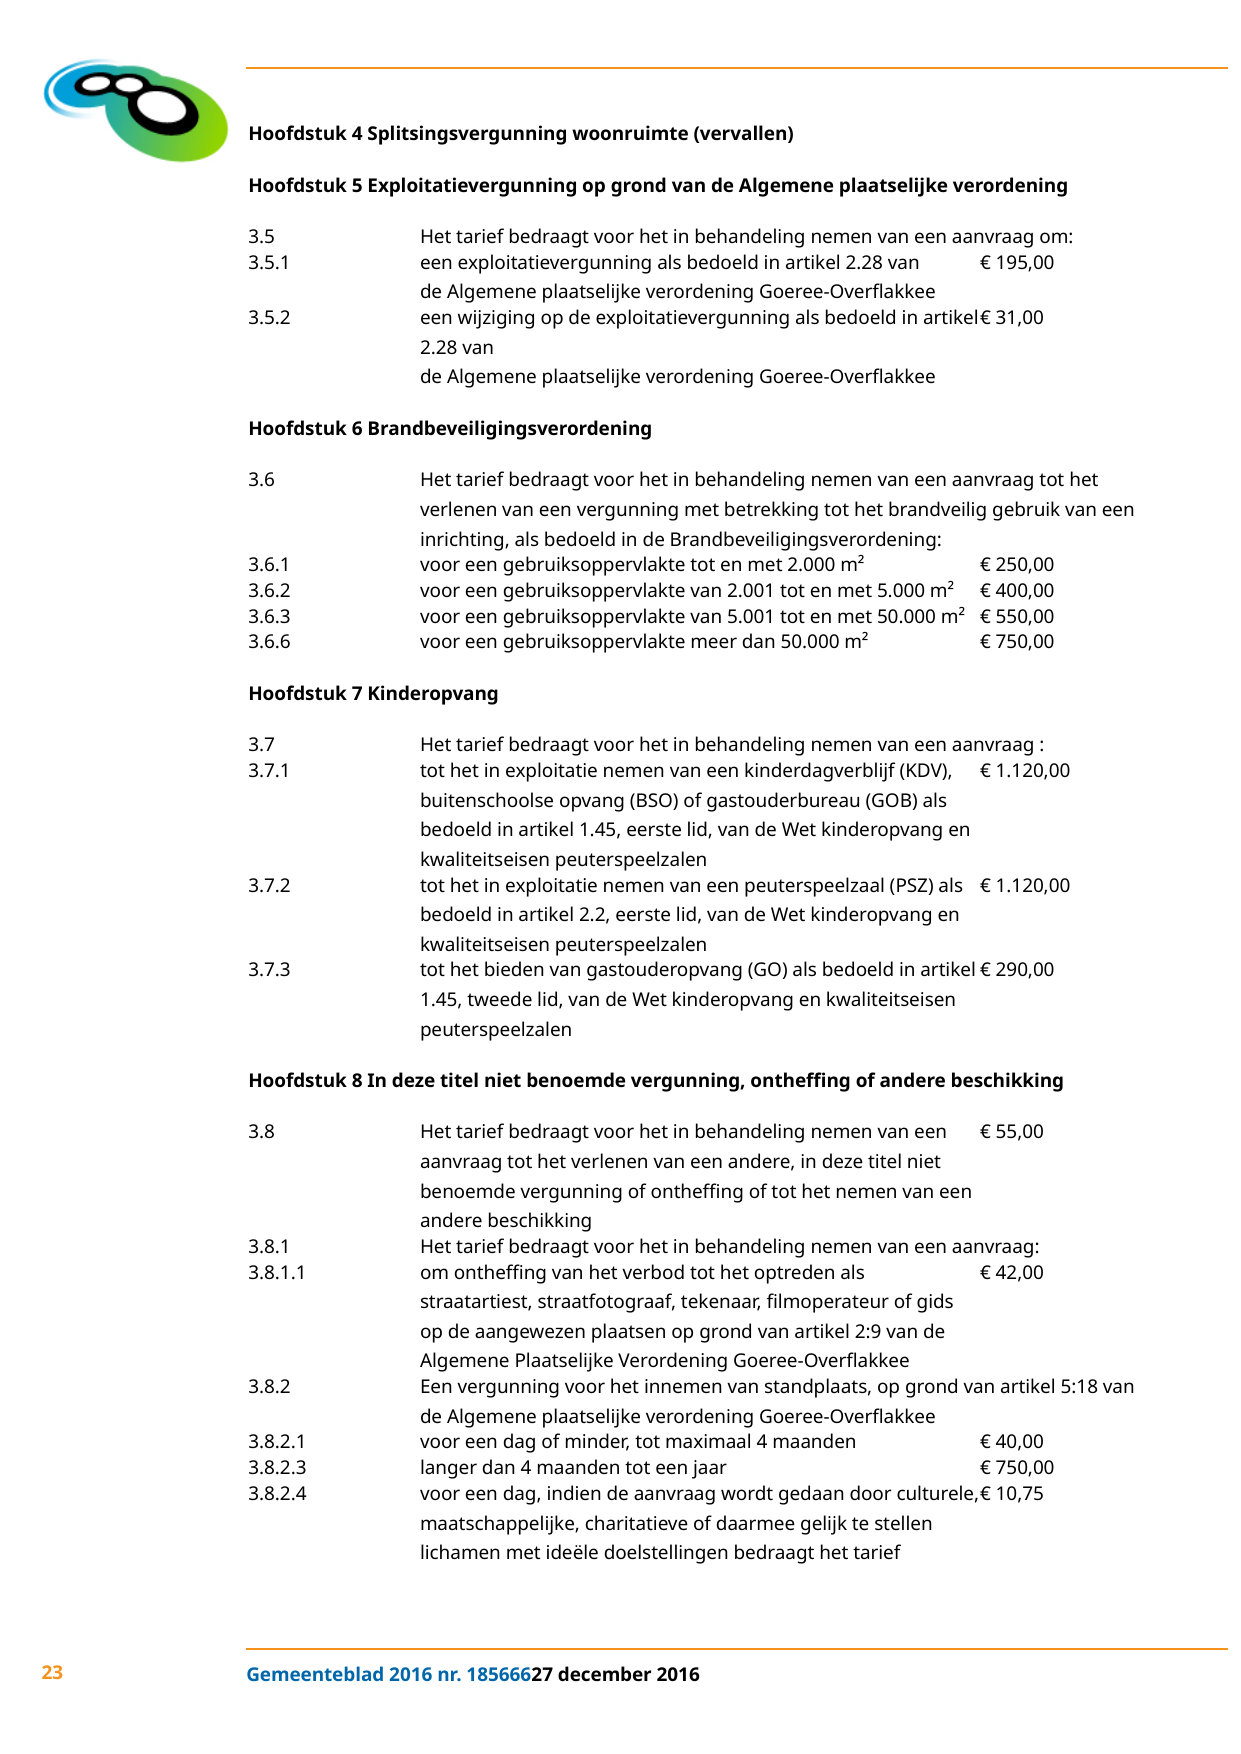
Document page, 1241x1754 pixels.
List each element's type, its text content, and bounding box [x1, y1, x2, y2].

table_cell 3.6.1 [248, 551, 420, 577]
table_cell 3.5.2 [248, 305, 420, 389]
table_cell € 1.120,00 [980, 872, 1152, 957]
table_cell Hoofdstuk 7 Kinderopvang [248, 680, 1152, 706]
table_cell [248, 198, 1152, 223]
table_cell 3.8.2.1 [248, 1429, 420, 1454]
table_cell 3.6 [248, 467, 420, 551]
table_cell € 250,00 [980, 551, 1152, 577]
table_cell € 40,00 [980, 1429, 1152, 1454]
table_cell een exploitatievergunning als bedoeld in artikel 2.28 van de Algemene plaatselijke verordening Goeree-Overflakkee [420, 249, 980, 304]
table_cell [248, 1565, 420, 1591]
table_cell 3.8.2.3 [248, 1455, 420, 1480]
table_cell tot het bieden van gastouderopvang (GO) als bedoeld in artikel 1.45, tweede lid, van de Wet kinderopvang en kwaliteitseisen peuterspeelzalen [420, 957, 980, 1042]
table_cell € 10,75 [980, 1480, 1152, 1565]
table_cell [248, 1042, 1152, 1067]
table_cell 3.5 [248, 224, 420, 249]
table_cell Hoofdstuk 4 Splitsingsvergunning woonruimte (vervallen) [248, 121, 1152, 146]
table_cell Het tarief bedraagt voor het in behandeling nemen van een aanvraag tot het verlenen van een vergunning met betrekking tot het brandveilig gebruik van een inrichting, als bedoeld in de Brandbeveiligingsverordening: [420, 467, 1152, 551]
table_cell Het tarief bedraagt voor het in behandeling nemen van een aanvraag: [420, 1233, 1152, 1259]
table_cell € 750,00 [980, 1455, 1152, 1480]
table_cell € 55,00 [980, 1119, 1152, 1233]
table_cell € 42,00 [980, 1259, 1152, 1373]
table_cell [248, 146, 1152, 172]
table_cell [980, 1565, 1152, 1591]
table_cell € 31,00 [980, 305, 1152, 389]
table_cell 3.8.2 [248, 1374, 420, 1429]
table_cell Het tarief bedraagt voor het in behandeling nemen van een aanvraag tot het verlenen van een andere, in deze titel niet benoemde vergunning of ontheffing of tot het nemen van een andere beschikking [420, 1119, 980, 1233]
table_cell voor een dag of minder, tot maximaal 4 maanden [420, 1429, 980, 1454]
table_cell een wijziging op de exploitatievergunning als bedoeld in artikel 2.28 van de Algemene plaatselijke verordening Goeree-Overflakkee [420, 305, 980, 389]
table_cell tot het in exploitatie nemen van een kinderdagverblijf (KDV), buitenschoolse opvang (BSO) of gastouderbureau (GOB) als bedoeld in artikel 1.45, eerste lid, van de Wet kinderopvang en kwaliteitseisen peuterspeelzalen [420, 757, 980, 872]
table_cell Het tarief bedraagt voor het in behandeling nemen van een aanvraag om: [420, 224, 1152, 249]
table_cell langer dan 4 maanden tot een jaar [420, 1455, 980, 1480]
table_cell [248, 389, 1152, 415]
table_cell 3.8.1.1 [248, 1259, 420, 1373]
table_cell € 290,00 [980, 957, 1152, 1042]
table_cell € 195,00 [980, 249, 1152, 304]
table_cell 3.6.3 [248, 603, 420, 629]
table_cell 3.7.2 [248, 872, 420, 957]
table_cell om ontheffing van het verbod tot het optreden als straatartiest, straatfotograaf, tekenaar, filmoperateur of gids op de aangewezen plaatsen op grond van artikel 2:9 van de Algemene Plaatselijke Verordening Goeree-Overflakkee [420, 1259, 980, 1373]
picture [41, 47, 231, 172]
table_cell [248, 1093, 1152, 1119]
table_cell € 400,00 [980, 577, 1152, 603]
table_cell 3.8 [248, 1119, 420, 1233]
table_cell [248, 706, 1152, 732]
table_cell tot het in exploitatie nemen van een peuterspeelzaal (PSZ) als bedoeld in artikel 2.2, eerste lid, van de Wet kinderopvang en kwaliteitseisen peuterspeelzalen [420, 872, 980, 957]
table_cell 3.6.6 [248, 629, 420, 654]
table_cell 3.7.3 [248, 957, 420, 1042]
table_cell Hoofdstuk 5 Exploitatievergunning op grond van de Algemene plaatselijke verordening [248, 172, 1152, 198]
table_cell Het tarief bedraagt voor het in behandeling nemen van een aanvraag : [420, 732, 1152, 757]
table_cell 3.5.1 [248, 249, 420, 304]
table_cell voor een gebruiksoppervlakte tot en met 2.000 m² [420, 551, 980, 577]
table_cell voor een gebruiksoppervlakte van 5.001 tot en met 50.000 m² [420, 603, 980, 629]
table_cell € 1.120,00 [980, 757, 1152, 872]
table_cell [420, 1565, 980, 1591]
table_cell Een vergunning voor het innemen van standplaats, op grond van artikel 5:18 van de Algemene plaatselijke verordening Goeree-Overflakkee [420, 1374, 1152, 1429]
table_cell 3.6.2 [248, 577, 420, 603]
table_cell € 750,00 [980, 629, 1152, 654]
table_cell voor een gebruiksoppervlakte meer dan 50.000 m² [420, 629, 980, 654]
table_cell voor een gebruiksoppervlakte van 2.001 tot en met 5.000 m² [420, 577, 980, 603]
table_cell 3.8.2.4 [248, 1480, 420, 1565]
table_cell [248, 95, 1152, 121]
table_cell 3.8.1 [248, 1233, 420, 1259]
table_cell € 550,00 [980, 603, 1152, 629]
table_cell Hoofdstuk 6 Brandbeveiligingsverordening [248, 415, 1152, 441]
table_cell [248, 654, 1152, 680]
table_cell Hoofdstuk 8 In deze titel niet benoemde vergunning, ontheffing of andere beschikking [248, 1067, 1152, 1093]
table_cell 3.7 [248, 732, 420, 757]
table_cell [248, 441, 1152, 467]
table_cell voor een dag, indien de aanvraag wordt gedaan door culturele, maatschappelijke, charitatieve of daarmee gelijk te stellen lichamen met ideële doelstellingen bedraagt het tarief [420, 1480, 980, 1565]
table_cell 3.7.1 [248, 757, 420, 872]
